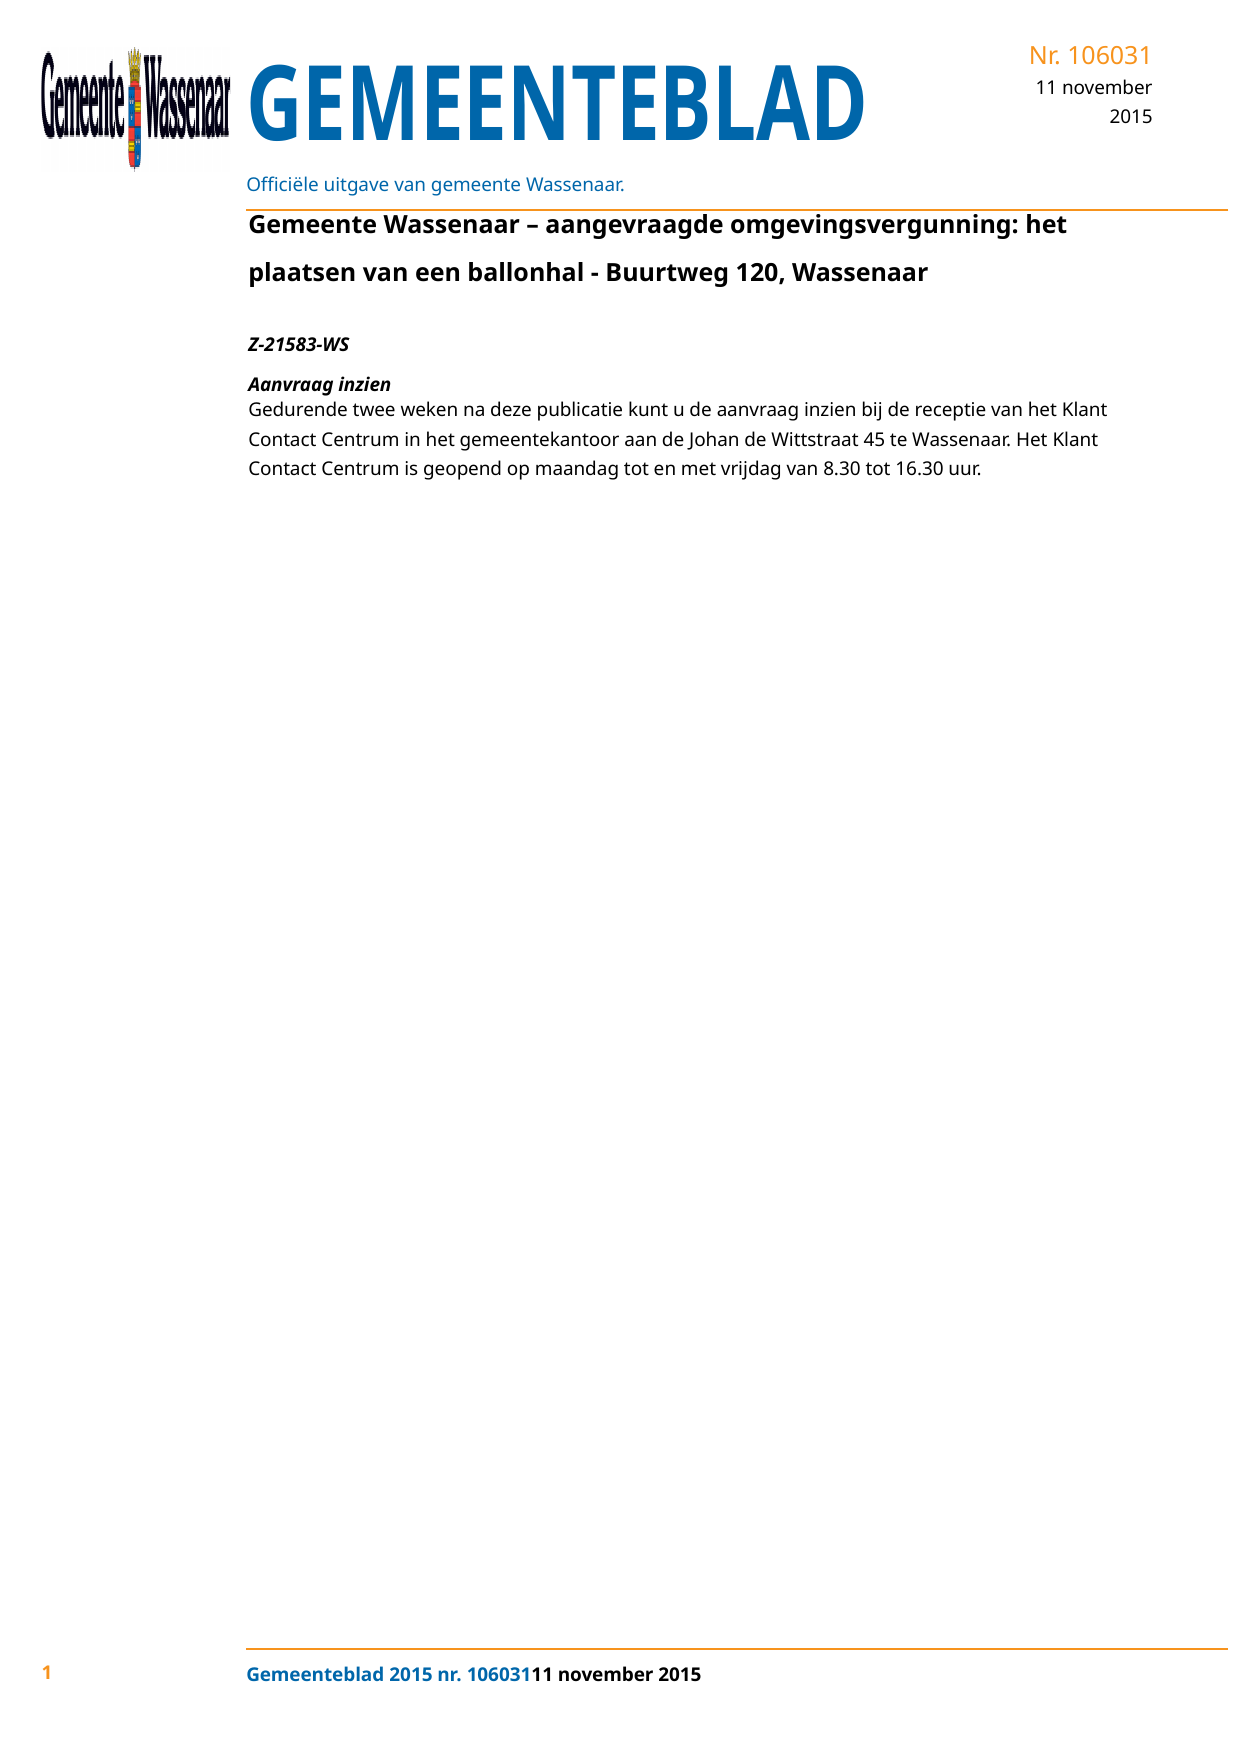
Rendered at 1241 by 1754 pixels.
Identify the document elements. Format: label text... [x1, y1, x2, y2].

text Gemeente Wassenaar – aangevraagde omgevingsvergunning: het plaatsen van een ballonhal - Buurtweg 120, Wassenaar [248, 211, 1152, 288]
text Aanvraag inzien [248, 371, 1152, 396]
picture [41, 47, 231, 172]
text Z-21583-WS [248, 331, 1152, 357]
text Gedurende twee weken na deze publicatie kunt u de aanvraag inzien bij de receptie van het Klant Contact Centrum in het gemeentekantoor aan de Johan de Wittstraat 45 te Wassenaar. Het Klant Contact Centrum is geopend op maandag tot en met vrijdag van 8.30 tot 16.30 uur. [248, 396, 1152, 481]
